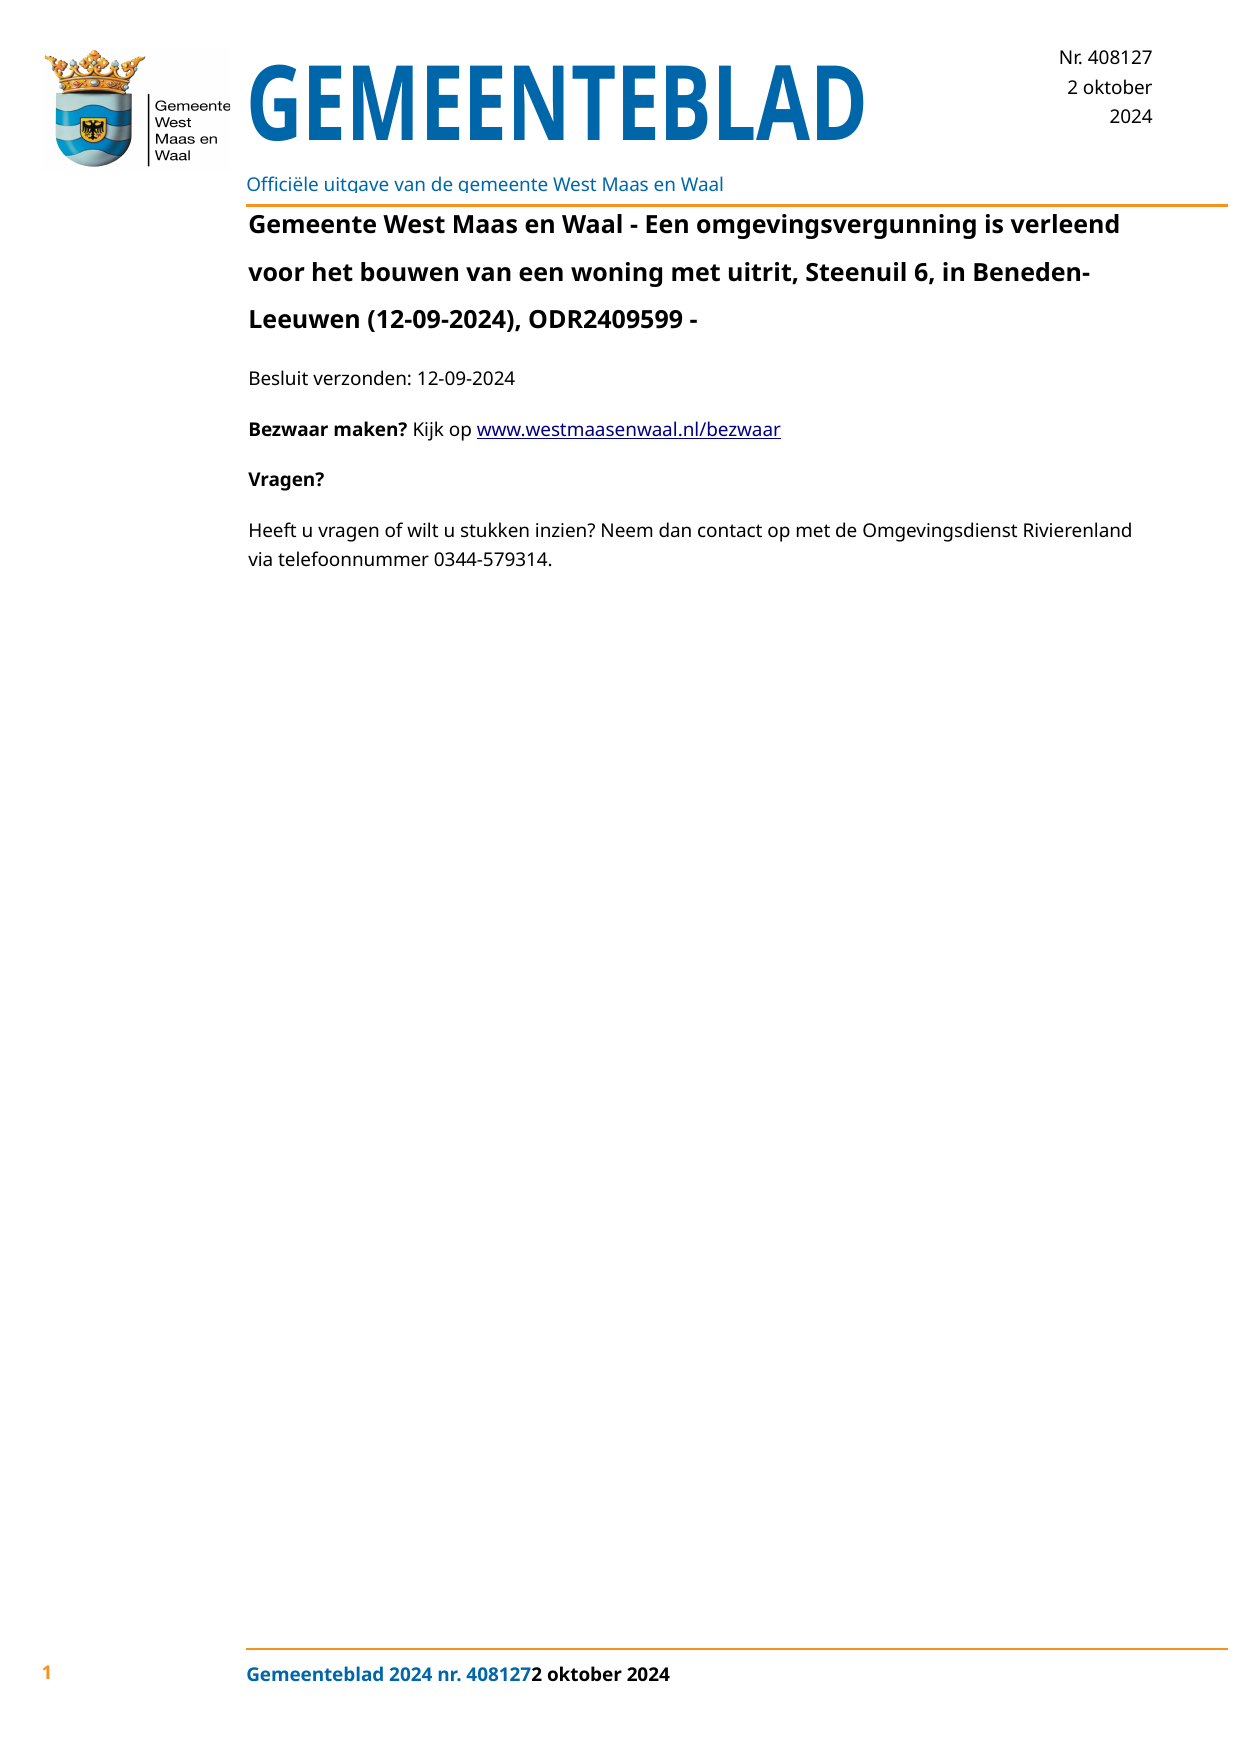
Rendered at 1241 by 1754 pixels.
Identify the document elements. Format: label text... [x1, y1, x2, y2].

text Vragen? [248, 466, 1152, 492]
text Gemeente West Maas en Waal - Een omgevingsvergunning is verleend voor het bouwen van een woning met uitrit, Steenuil 6, in Beneden-Leeuwen (12-09-2024), ODR2409599 - [248, 207, 1152, 336]
text Bezwaar maken? Kijk op www.westmaasenwaal.nl/bezwaar [248, 416, 1152, 442]
text Heeft u vragen of wilt u stukken inzien? Neem dan contact op met de Omgevingsdienst Rivierenland via telefoonnummer 0344-579314. [248, 517, 1152, 572]
text Besluit verzonden: 12-09-2024 [248, 366, 1152, 391]
picture [41, 47, 231, 172]
